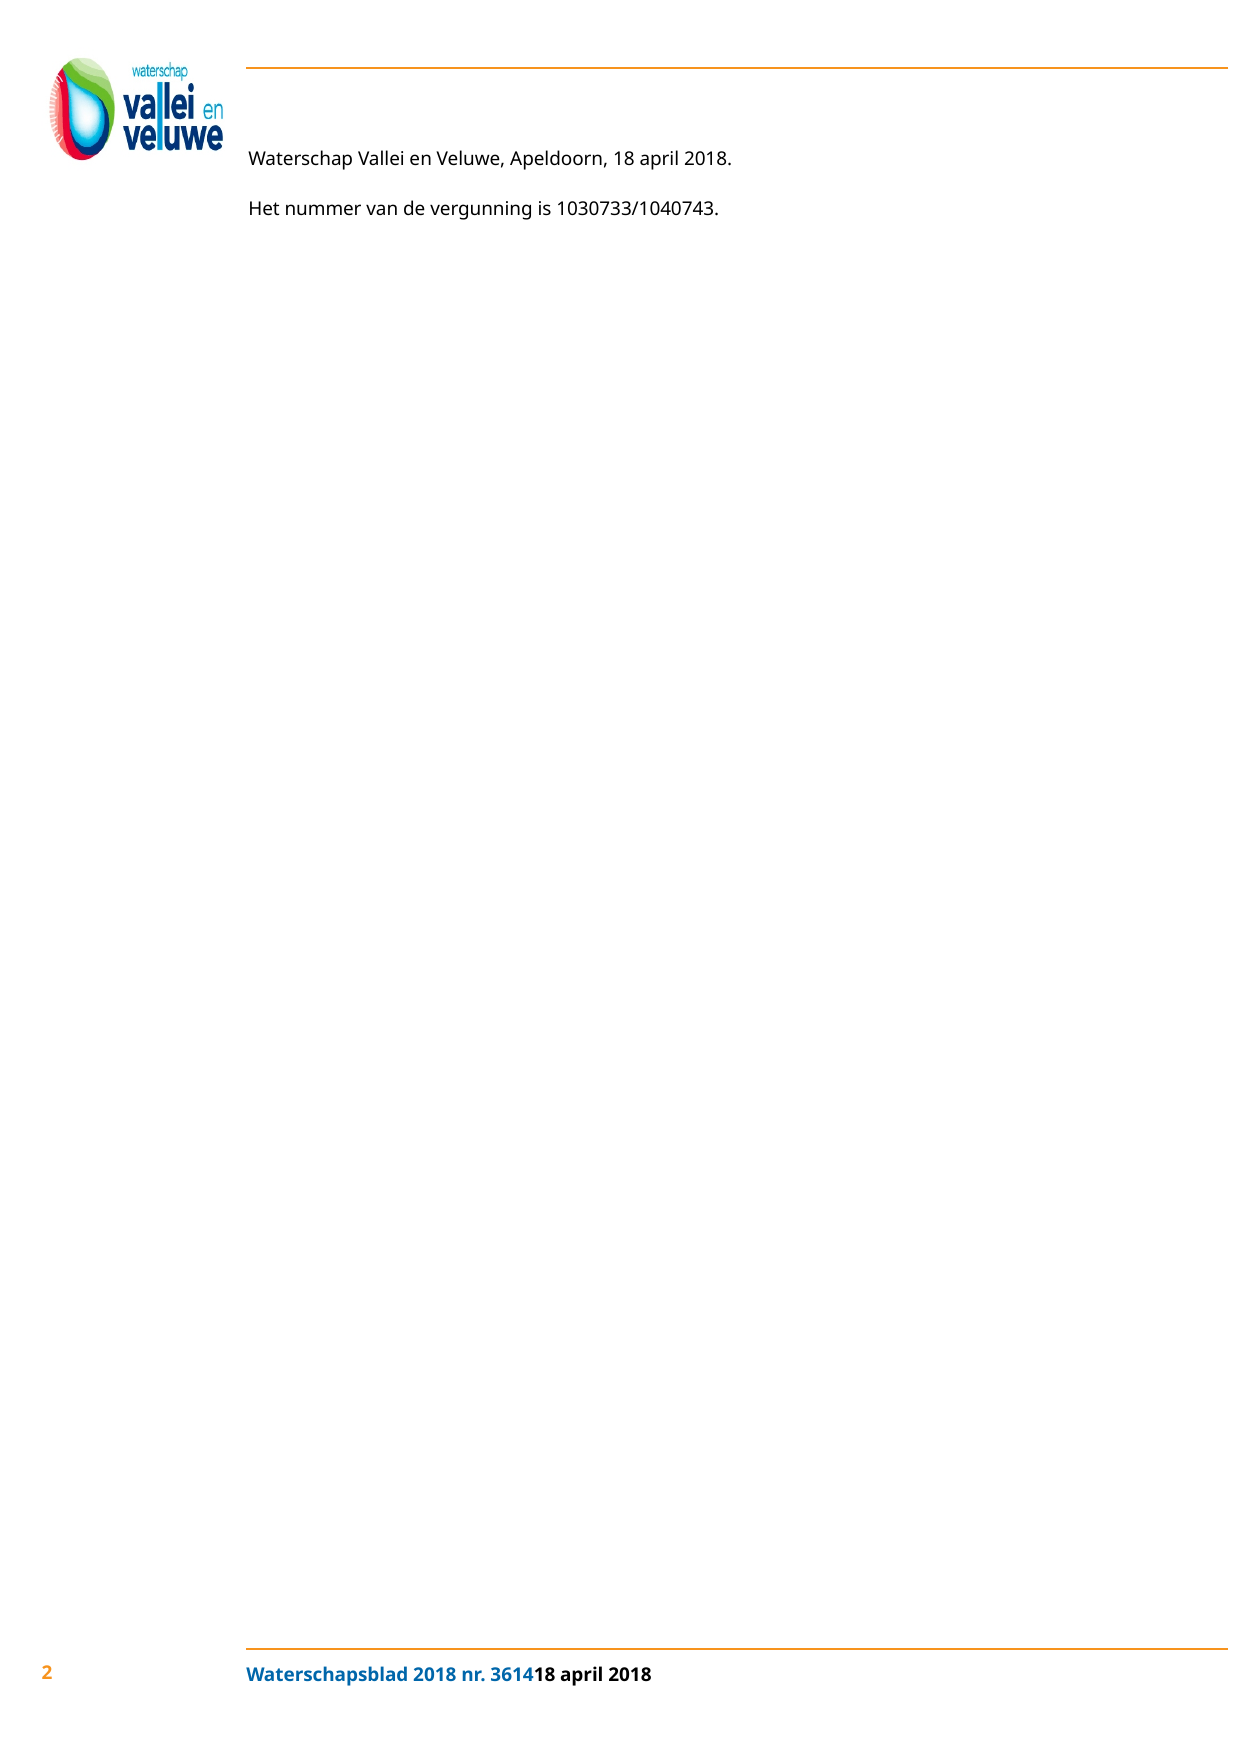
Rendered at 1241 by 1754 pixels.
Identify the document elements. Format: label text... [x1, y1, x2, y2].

picture [41, 47, 231, 172]
text Waterschap Vallei en Veluwe, Apeldoorn, 18 april 2018. [248, 145, 1152, 171]
text Het nummer van de vergunning is 1030733/1040743. [248, 196, 1152, 221]
